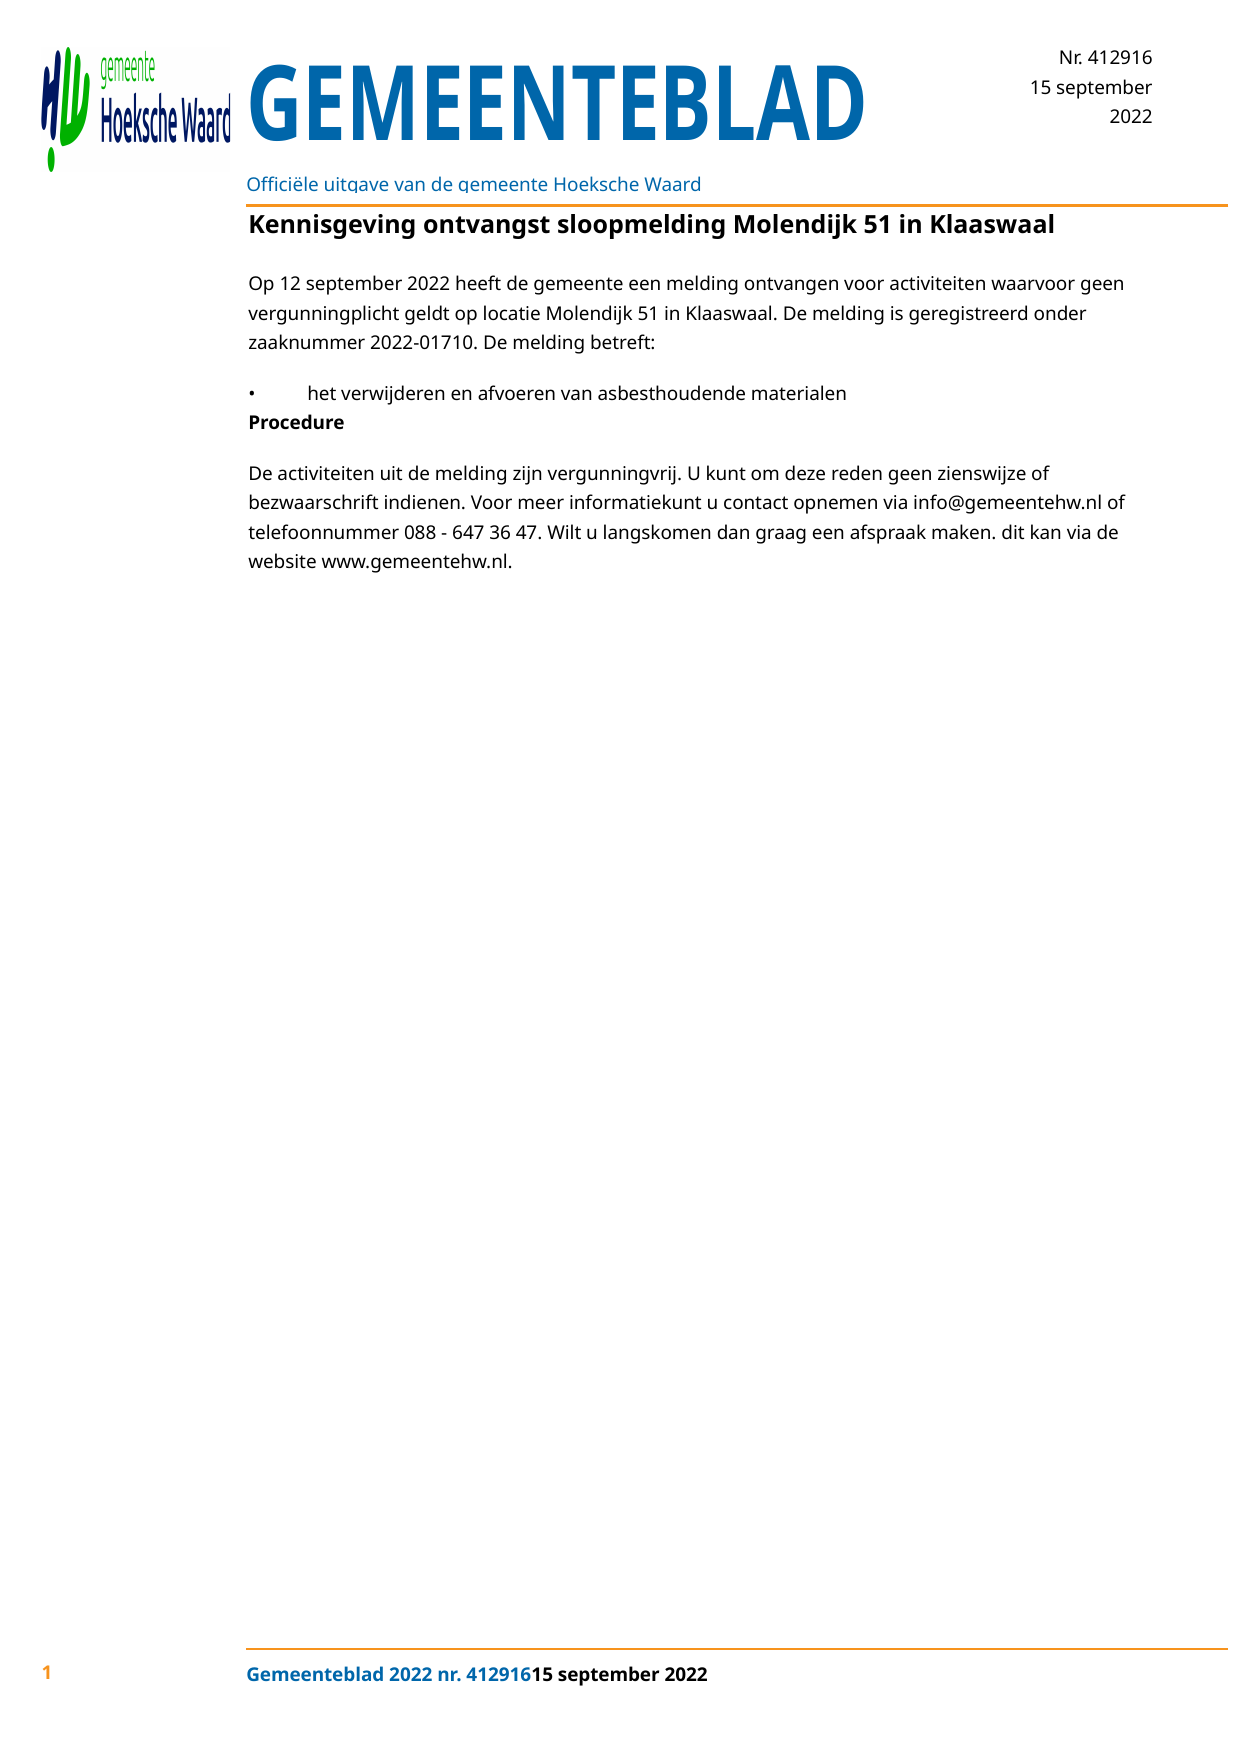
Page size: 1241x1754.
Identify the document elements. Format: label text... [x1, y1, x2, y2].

text Kennisgeving ontvangst sloopmelding Molendijk 51 in Klaaswaal [248, 207, 1152, 241]
list het verwijderen en afvoeren van asbesthoudende materialen [248, 380, 1152, 406]
text Op 12 september 2022 heeft de gemeente een melding ontvangen voor activiteiten waarvoor geen vergunningplicht geldt op locatie Molendijk 51 in Klaaswaal. De melding is geregistreerd onder zaaknummer 2022-01710. De melding betreft: [248, 270, 1152, 355]
text Procedure [248, 409, 1152, 435]
picture [41, 47, 231, 172]
text De activiteiten uit de melding zijn vergunningvrij. U kunt om deze reden geen zienswijze of bezwaarschrift indienen. Voor meer informatiekunt u contact opnemen via info@gemeentehw.nl of telefoonnummer 088 - 647 36 47. Wilt u langskomen dan graag een afspraak maken. dit kan via de website www.gemeentehw.nl. [248, 460, 1152, 574]
